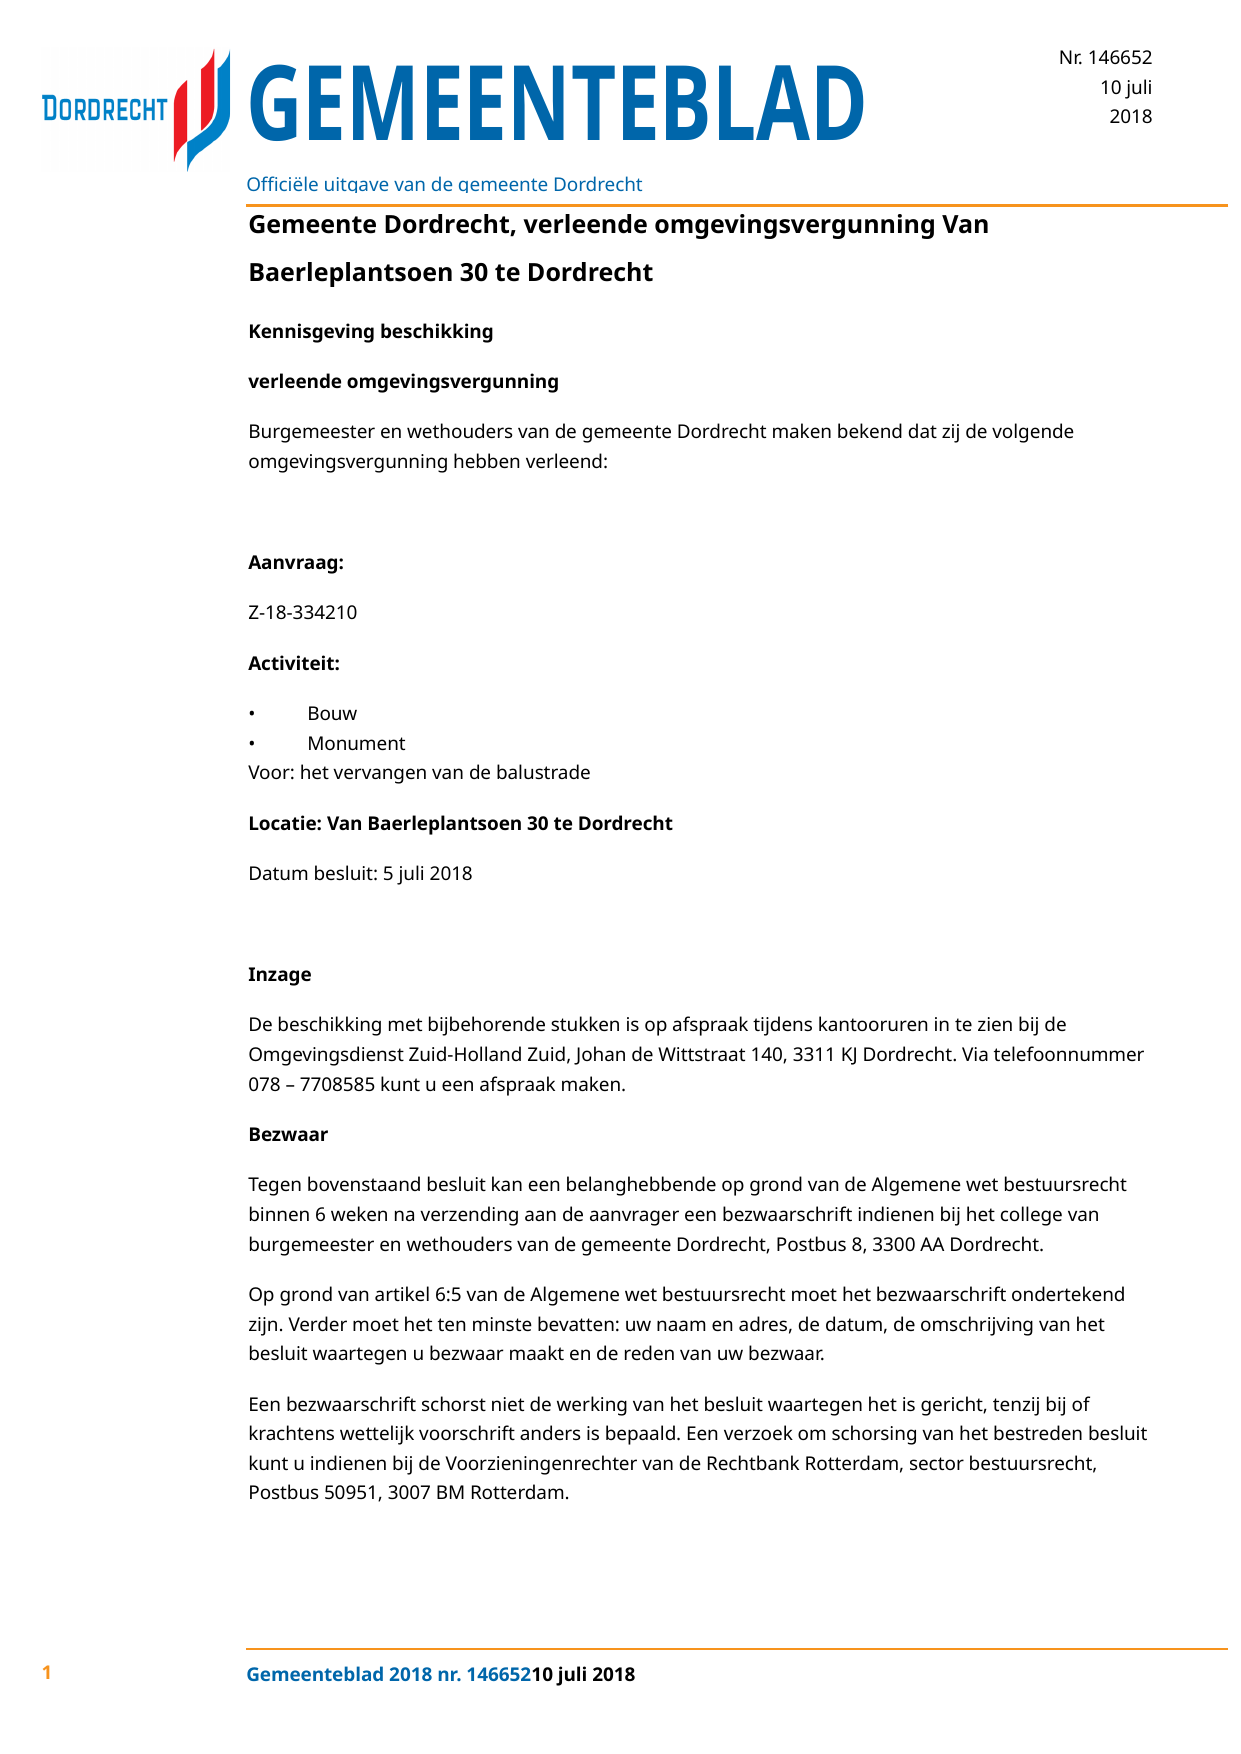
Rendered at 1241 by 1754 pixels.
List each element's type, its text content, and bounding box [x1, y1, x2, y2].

text Kennisgeving beschikking [248, 318, 1152, 344]
list Monument [248, 730, 1152, 756]
text Voor: het vervangen van de balustrade [248, 759, 1152, 785]
text De beschikking met bijbehorende stukken is op afspraak tijdens kantooruren in te zien bij de Omgevingsdienst Zuid-Holland Zuid, Johan de Wittstraat 140, 3311 KJ Dordrecht. Via telefoonnummer 078 – 7708585 kunt u een afspraak maken. [248, 1012, 1152, 1097]
text Z-18-334210 [248, 599, 1152, 625]
text Aanvraag: [248, 549, 1152, 575]
text Gemeente Dordrecht, verleende omgevingsvergunning Van Baerleplantsoen 30 te Dordrecht [248, 207, 1152, 288]
text Op grond van artikel 6:5 van de Algemene wet bestuursrecht moet het bezwaarschrift ondertekend zijn. Verder moet het ten minste bevatten: uw naam en adres, de datum, de omschrijving van het besluit waartegen u bezwaar maakt en de reden van uw bezwaar. [248, 1281, 1152, 1366]
text Burgemeester en wethouders van de gemeente Dordrecht maken bekend dat zij de volgende omgevingsvergunning hebben verleend: [248, 419, 1152, 474]
text Locatie: Van Baerleplantsoen 30 te Dordrecht [248, 810, 1152, 836]
text Datum besluit: 5 juli 2018 [248, 860, 1152, 886]
text Een bezwaarschrift schorst niet de werking van het besluit waartegen het is gericht, tenzij bij of krachtens wettelijk voorschrift anders is bepaald. Een verzoek om schorsing van het bestreden besluit kunt u indienen bij de Voorzieningenrechter van de Rechtbank Rotterdam, sector bestuursrecht, Postbus 50951, 3007 BM Rotterdam. [248, 1391, 1152, 1505]
picture [41, 47, 231, 172]
list Bouw [248, 700, 1152, 726]
text Tegen bovenstaand besluit kan een belanghebbende op grond van de Algemene wet bestuursrecht binnen 6 weken na verzending aan de aanvrager een bezwaarschrift indienen bij het college van burgemeester en wethouders van de gemeente Dordrecht, Postbus 8, 3300 AA Dordrecht. [248, 1172, 1152, 1257]
text Activiteit: [248, 650, 1152, 676]
text Bezwaar [248, 1121, 1152, 1147]
text verleende omgevingsvergunning [248, 368, 1152, 394]
text Inzage [248, 961, 1152, 987]
